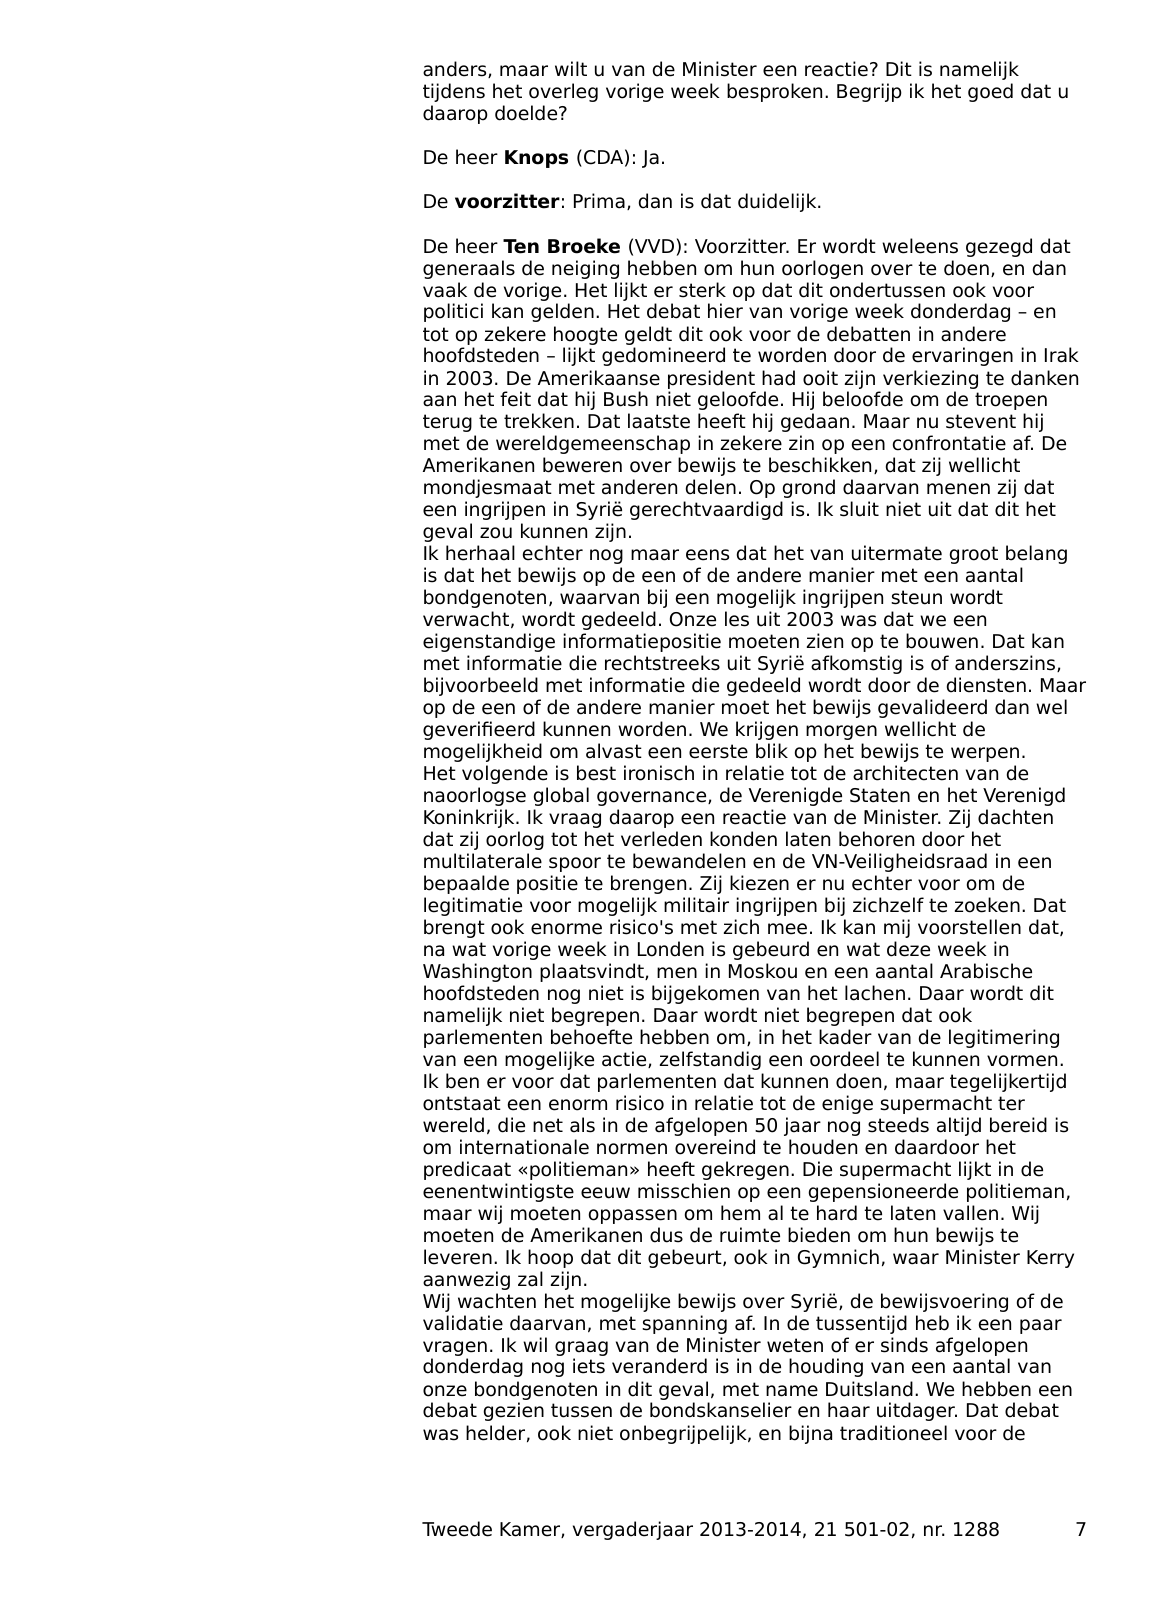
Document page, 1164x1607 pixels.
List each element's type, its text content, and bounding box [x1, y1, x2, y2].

text Het volgende is best ironisch in relatie tot de architecten van de naoorlogse global governance, de Verenigde Staten en het Verenigd Koninkrijk. Ik vraag daarop een reactie van de Minister. Zij dachten dat zij oorlog tot het verleden konden laten behoren door het multilaterale spoor te bewandelen en de VN-Veiligheidsraad in een bepaalde positie te brengen. Zij kiezen er nu echter voor om de legitimatie voor mogelijk militair ingrijpen bij zichzelf te zoeken. Dat brengt ook enorme risico's met zich mee. Ik kan mij voorstellen dat, na wat vorige week in Londen is gebeurd en wat deze week in Washington plaatsvindt, men in Moskou en een aantal Arabische hoofdsteden nog niet is bijgekomen van het lachen. Daar wordt dit namelijk niet begrepen. Daar wordt niet begrepen dat ook parlementen behoefte hebben om, in het kader van de legitimering van een mogelijke actie, zelfstandig een oordeel te kunnen vormen. Ik ben er voor dat parlementen dat kunnen doen, maar tegelijkertijd ontstaat een enorm risico in relatie tot de enige supermacht ter wereld, die net als in de afgelopen 50 jaar nog steeds altijd bereid is om internationale normen overeind te houden en daardoor het predicaat «politieman» heeft gekregen. Die supermacht lijkt in de eenentwintigste eeuw misschien op een gepensioneerde politieman, maar wij moeten oppassen om hem al te hard te laten vallen. Wij moeten de Amerikanen dus de ruimte bieden om hun bewijs te leveren. Ik hoop dat dit gebeurt, ook in Gymnich, waar Minister Kerry aanwezig zal zijn. [422, 763, 1087, 1291]
text De heer Knops (CDA): Ja. [422, 147, 1087, 169]
text De voorzitter: Prima, dan is dat duidelijk. [422, 191, 1087, 213]
text anders, maar wilt u van de Minister een reactie? Dit is namelijk tijdens het overleg vorige week besproken. Begrijp ik het goed dat u daarop doelde? [422, 59, 1087, 125]
text Wij wachten het mogelijke bewijs over Syrië, de bewijsvoering of de validatie daarvan, met spanning af. In de tussentijd heb ik een paar vragen. Ik wil graag van de Minister weten of er sinds afgelopen donderdag nog iets veranderd is in de houding van een aantal van onze bondgenoten in dit geval, met name Duitsland. We hebben een debat gezien tussen de bondskanselier en haar uitdager. Dat debat was helder, ook niet onbegrijpelijk, en bijna traditioneel voor de [422, 1291, 1087, 1444]
text De heer Ten Broeke (VVD): Voorzitter. Er wordt weleens gezegd dat generaals de neiging hebben om hun oorlogen over te doen, en dan vaak de vorige. Het lijkt er sterk op dat dit ondertussen ook voor politici kan gelden. Het debat hier van vorige week donderdag – en tot op zekere hoogte geldt dit ook voor de debatten in andere hoofdsteden – lijkt gedomineerd te worden door de ervaringen in Irak in 2003. De Amerikaanse president had ooit zijn verkiezing te danken aan het feit dat hij Bush niet geloofde. Hij beloofde om de troepen terug te trekken. Dat laatste heeft hij gedaan. Maar nu stevent hij met de wereldgemeenschap in zekere zin op een confrontatie af. De Amerikanen beweren over bewijs te beschikken, dat zij wellicht mondjesmaat met anderen delen. Op grond daarvan menen zij dat een ingrijpen in Syrië gerechtvaardigd is. Ik sluit niet uit dat dit het geval zou kunnen zijn. [422, 236, 1087, 543]
text Ik herhaal echter nog maar eens dat het van uitermate groot belang is dat het bewijs op de een of de andere manier met een aantal bondgenoten, waarvan bij een mogelijk ingrijpen steun wordt verwacht, wordt gedeeld. Onze les uit 2003 was dat we een eigenstandige informatiepositie moeten zien op te bouwen. Dat kan met informatie die rechtstreeks uit Syrië afkomstig is of anderszins, bijvoorbeeld met informatie die gedeeld wordt door de diensten. Maar op de een of de andere manier moet het bewijs gevalideerd dan wel geverifieerd kunnen worden. We krijgen morgen wellicht de mogelijkheid om alvast een eerste blik op het bewijs te werpen. [422, 543, 1087, 763]
